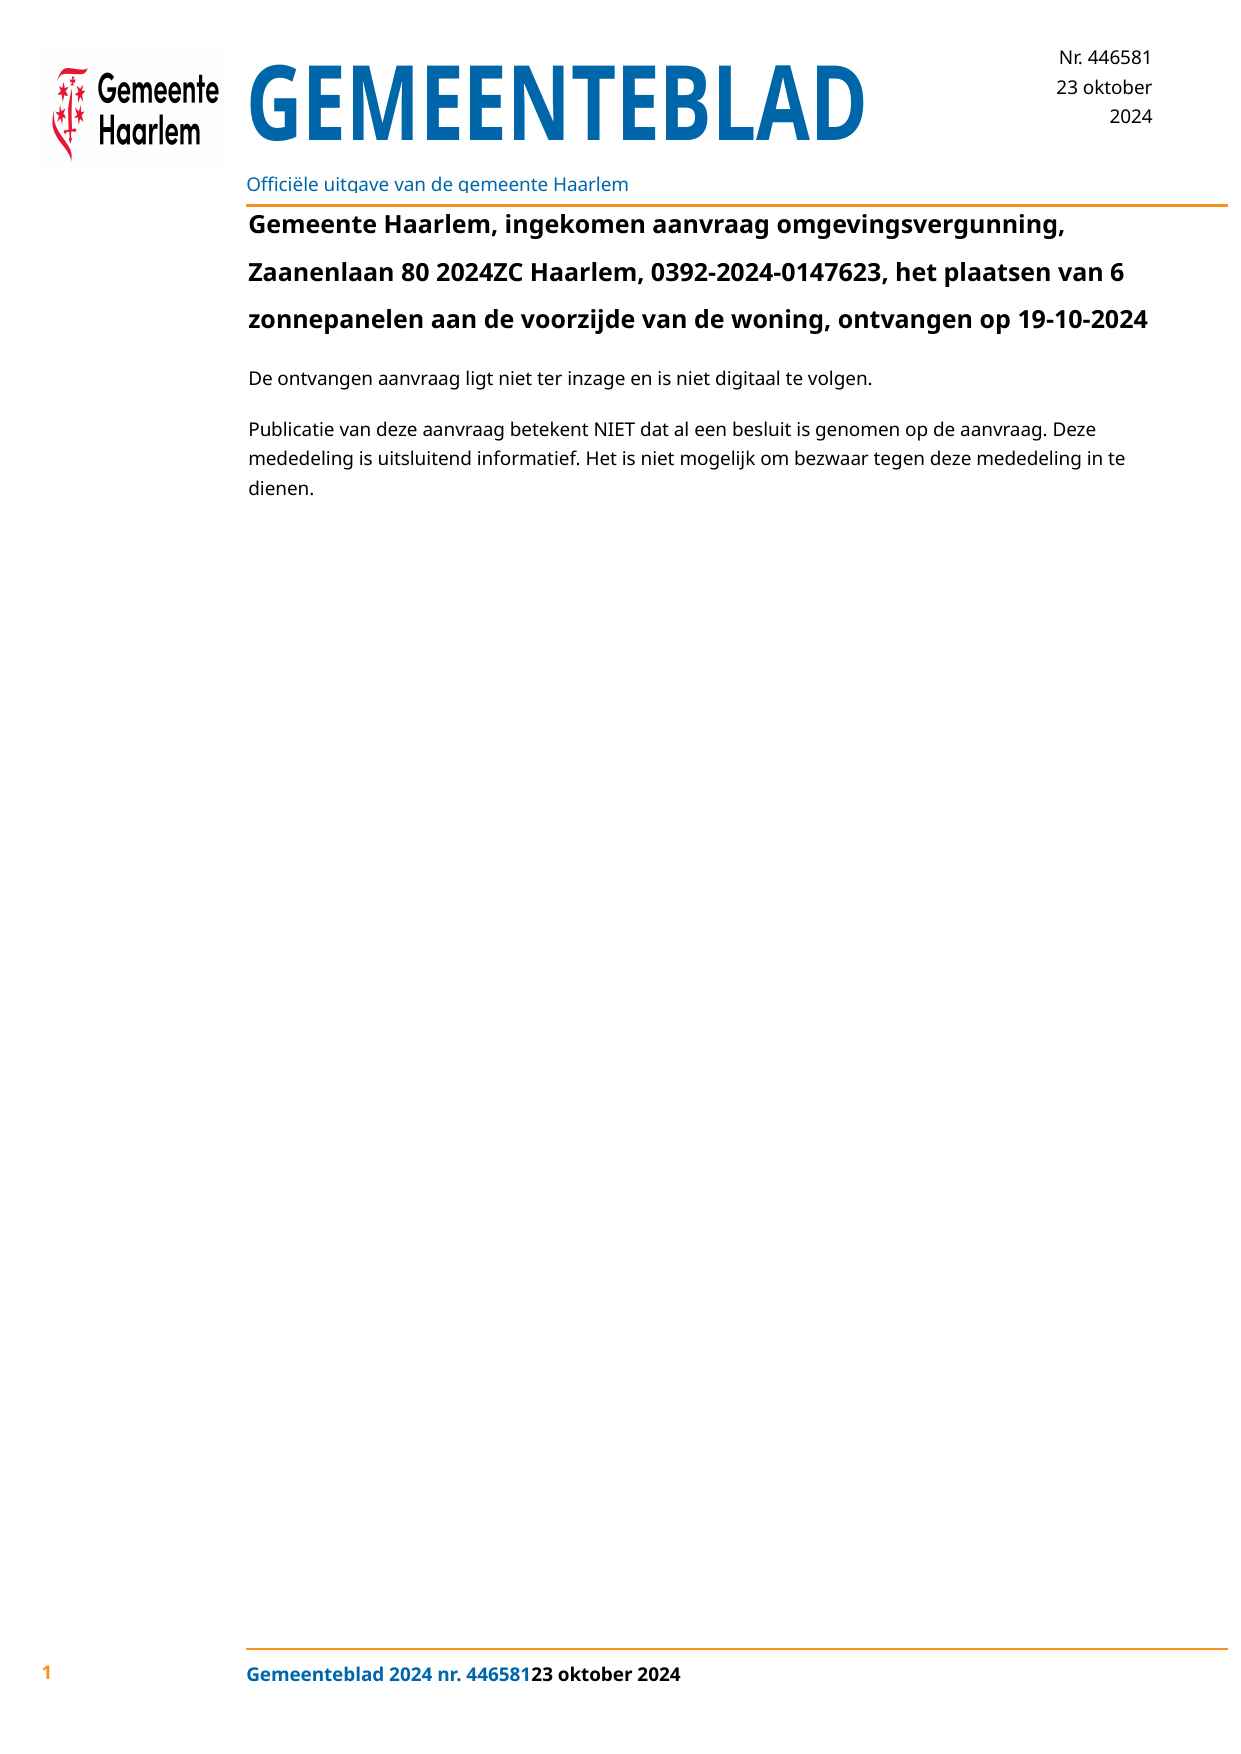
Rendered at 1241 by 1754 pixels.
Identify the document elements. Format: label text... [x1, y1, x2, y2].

text Gemeente Haarlem, ingekomen aanvraag omgevingsvergunning, Zaanenlaan 80 2024ZC Haarlem, 0392-2024-0147623, het plaatsen van 6 zonnepanelen aan de voorzijde van de woning, ontvangen op 19-10-2024 [248, 207, 1152, 336]
picture [41, 47, 231, 172]
text Publicatie van deze aanvraag betekent NIET dat al een besluit is genomen op de aanvraag. Deze mededeling is uitsluitend informatief. Het is niet mogelijk om bezwaar tegen deze mededeling in te dienen. [248, 416, 1152, 501]
text De ontvangen aanvraag ligt niet ter inzage en is niet digitaal te volgen. [248, 366, 1152, 391]
